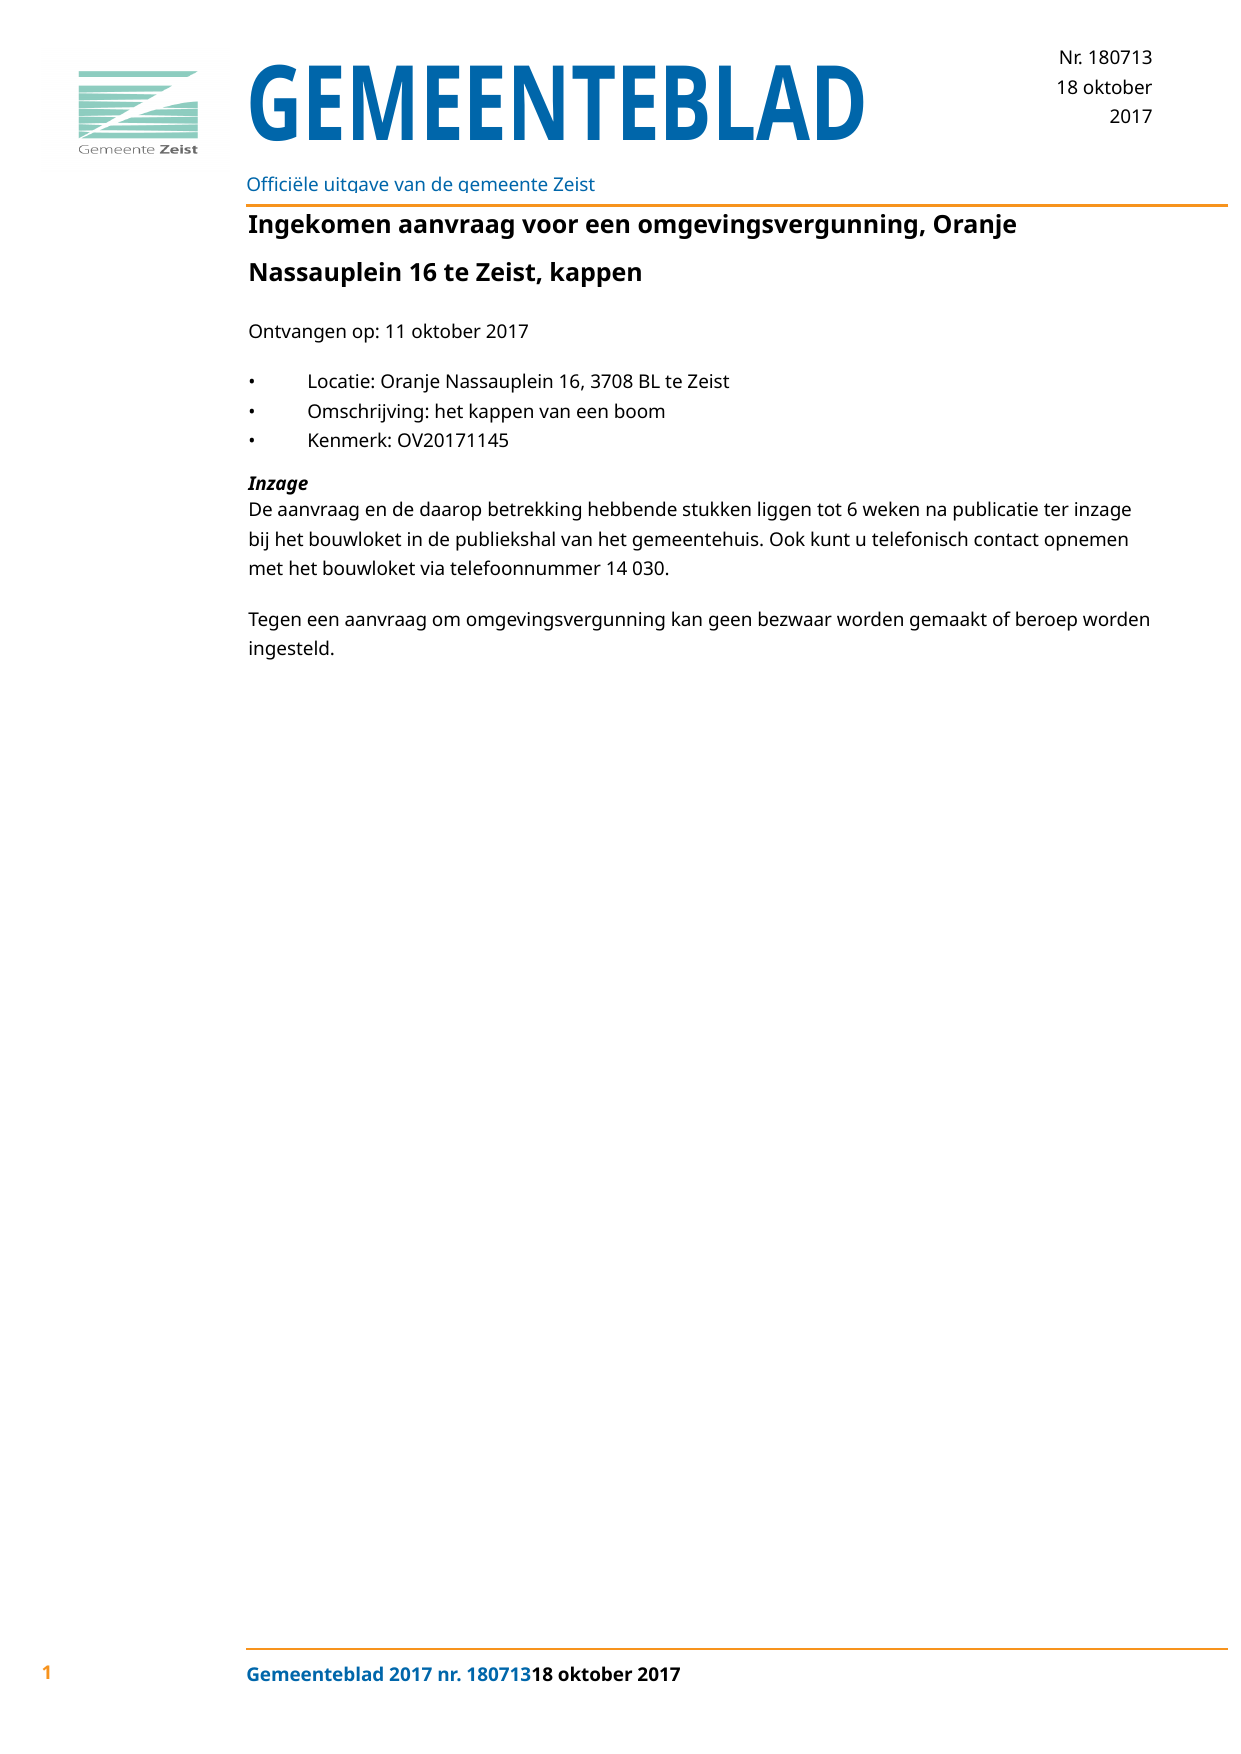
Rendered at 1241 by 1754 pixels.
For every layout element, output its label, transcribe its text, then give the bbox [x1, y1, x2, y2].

picture [41, 47, 231, 172]
text Ontvangen op: 11 oktober 2017 [248, 318, 1152, 344]
list Locatie: Oranje Nassauplein 16, 3708 BL te Zeist [248, 368, 1152, 394]
text De aanvraag en de daarop betrekking hebbende stukken liggen tot 6 weken na publicatie ter inzage bij het bouwloket in de publiekshal van het gemeentehuis. Ook kunt u telefonisch contact opnemen met het bouwloket via telefoonnummer 14 030. [248, 496, 1152, 581]
text Inzage [248, 471, 1152, 496]
text Ingekomen aanvraag voor een omgevingsvergunning, Oranje Nassauplein 16 te Zeist, kappen [248, 207, 1152, 288]
list Kenmerk: OV20171145 [248, 427, 1152, 453]
text Tegen een aanvraag om omgevingsvergunning kan geen bezwaar worden gemaakt of beroep worden ingesteld. [248, 606, 1152, 661]
list Omschrijving: het kappen van een boom [248, 398, 1152, 424]
